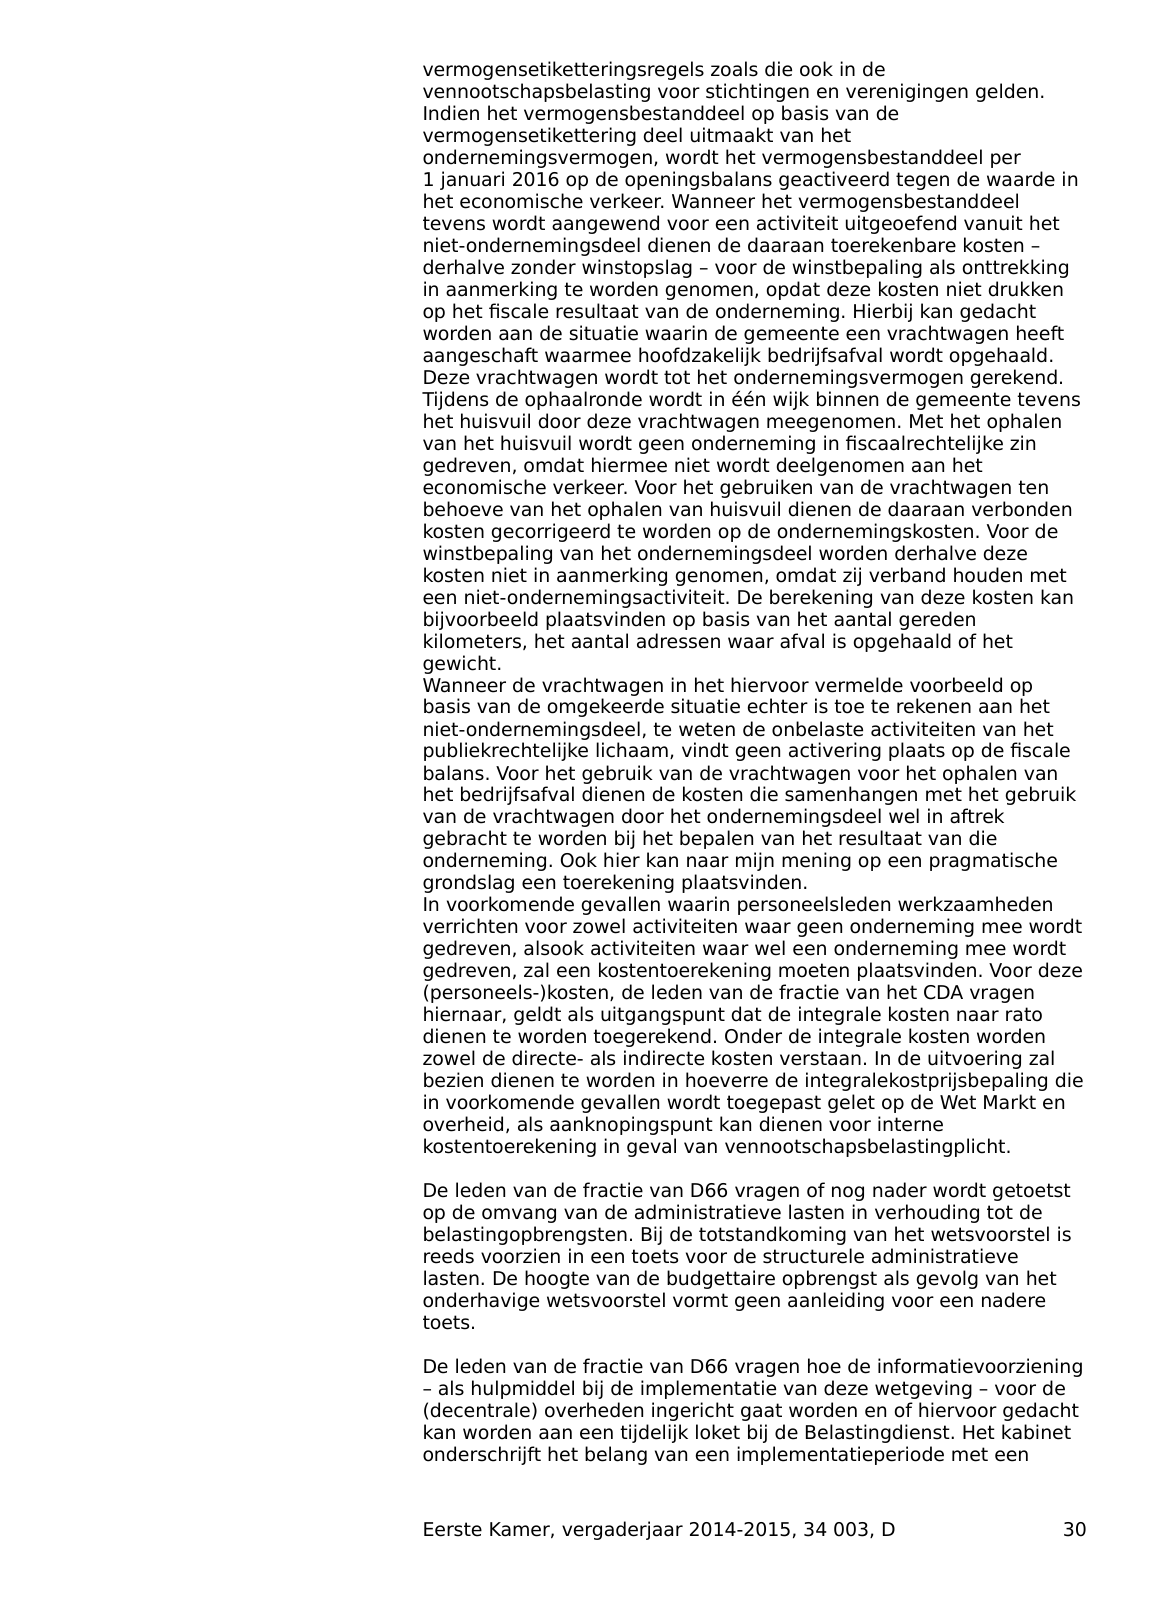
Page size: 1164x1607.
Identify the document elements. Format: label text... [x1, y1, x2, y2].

text vermogensetiketteringsregels zoals die ook in de vennootschapsbelasting voor stichtingen en verenigingen gelden. Indien het vermogensbestanddeel op basis van de vermogensetikettering deel uitmaakt van het ondernemingsvermogen, wordt het vermogensbestanddeel per 1 januari 2016 op de openingsbalans geactiveerd tegen de waarde in het economische verkeer. Wanneer het vermogensbestanddeel tevens wordt aangewend voor een activiteit uitgeoefend vanuit het niet-ondernemingsdeel dienen de daaraan toerekenbare kosten – derhalve zonder winstopslag – voor de winstbepaling als onttrekking in aanmerking te worden genomen, opdat deze kosten niet drukken op het fiscale resultaat van de onderneming. Hierbij kan gedacht worden aan de situatie waarin de gemeente een vrachtwagen heeft aangeschaft waarmee hoofdzakelijk bedrijfsafval wordt opgehaald. Deze vrachtwagen wordt tot het ondernemingsvermogen gerekend. Tijdens de ophaalronde wordt in één wijk binnen de gemeente tevens het huisvuil door deze vrachtwagen meegenomen. Met het ophalen van het huisvuil wordt geen onderneming in fiscaalrechtelijke zin gedreven, omdat hiermee niet wordt deelgenomen aan het economische verkeer. Voor het gebruiken van de vrachtwagen ten behoeve van het ophalen van huisvuil dienen de daaraan verbonden kosten gecorrigeerd te worden op de ondernemingskosten. Voor de winstbepaling van het ondernemingsdeel worden derhalve deze kosten niet in aanmerking genomen, omdat zij verband houden met een niet-ondernemingsactiviteit. De berekening van deze kosten kan bijvoorbeeld plaatsvinden op basis van het aantal gereden kilometers, het aantal adressen waar afval is opgehaald of het gewicht. [422, 59, 1087, 674]
text De leden van de fractie van D66 vragen of nog nader wordt getoetst op de omvang van de administratieve lasten in verhouding tot de belastingopbrengsten. Bij de totstandkoming van het wetsvoorstel is reeds voorzien in een toets voor de structurele administratieve lasten. De hoogte van de budgettaire opbrengst als gevolg van het onderhavige wetsvoorstel vormt geen aanleiding voor een nadere toets. [422, 1180, 1087, 1334]
text De leden van de fractie van D66 vragen hoe de informatievoorziening – als hulpmiddel bij de implementatie van deze wetgeving – voor de (decentrale) overheden ingericht gaat worden en of hiervoor gedacht kan worden aan een tijdelijk loket bij de Belastingdienst. Het kabinet onderschrijft het belang van een implementatieperiode met een [422, 1356, 1087, 1466]
text In voorkomende gevallen waarin personeelsleden werkzaamheden verrichten voor zowel activiteiten waar geen onderneming mee wordt gedreven, alsook activiteiten waar wel een onderneming mee wordt gedreven, zal een kostentoerekening moeten plaatsvinden. Voor deze (personeels-)kosten, de leden van de fractie van het CDA vragen hiernaar, geldt als uitgangspunt dat de integrale kosten naar rato dienen te worden toegerekend. Onder de integrale kosten worden zowel de directe- als indirecte kosten verstaan. In de uitvoering zal bezien dienen te worden in hoeverre de integralekostprijsbepaling die in voorkomende gevallen wordt toegepast gelet op de Wet Markt en overheid, als aanknopingspunt kan dienen voor interne kostentoerekening in geval van vennootschapsbelastingplicht. [422, 894, 1087, 1158]
text Wanneer de vrachtwagen in het hiervoor vermelde voorbeeld op basis van de omgekeerde situatie echter is toe te rekenen aan het niet-ondernemingsdeel, te weten de onbelaste activiteiten van het publiekrechtelijke lichaam, vindt geen activering plaats op de fiscale balans. Voor het gebruik van de vrachtwagen voor het ophalen van het bedrijfsafval dienen de kosten die samenhangen met het gebruik van de vrachtwagen door het ondernemingsdeel wel in aftrek gebracht te worden bij het bepalen van het resultaat van die onderneming. Ook hier kan naar mijn mening op een pragmatische grondslag een toerekening plaatsvinden. [422, 674, 1087, 894]
